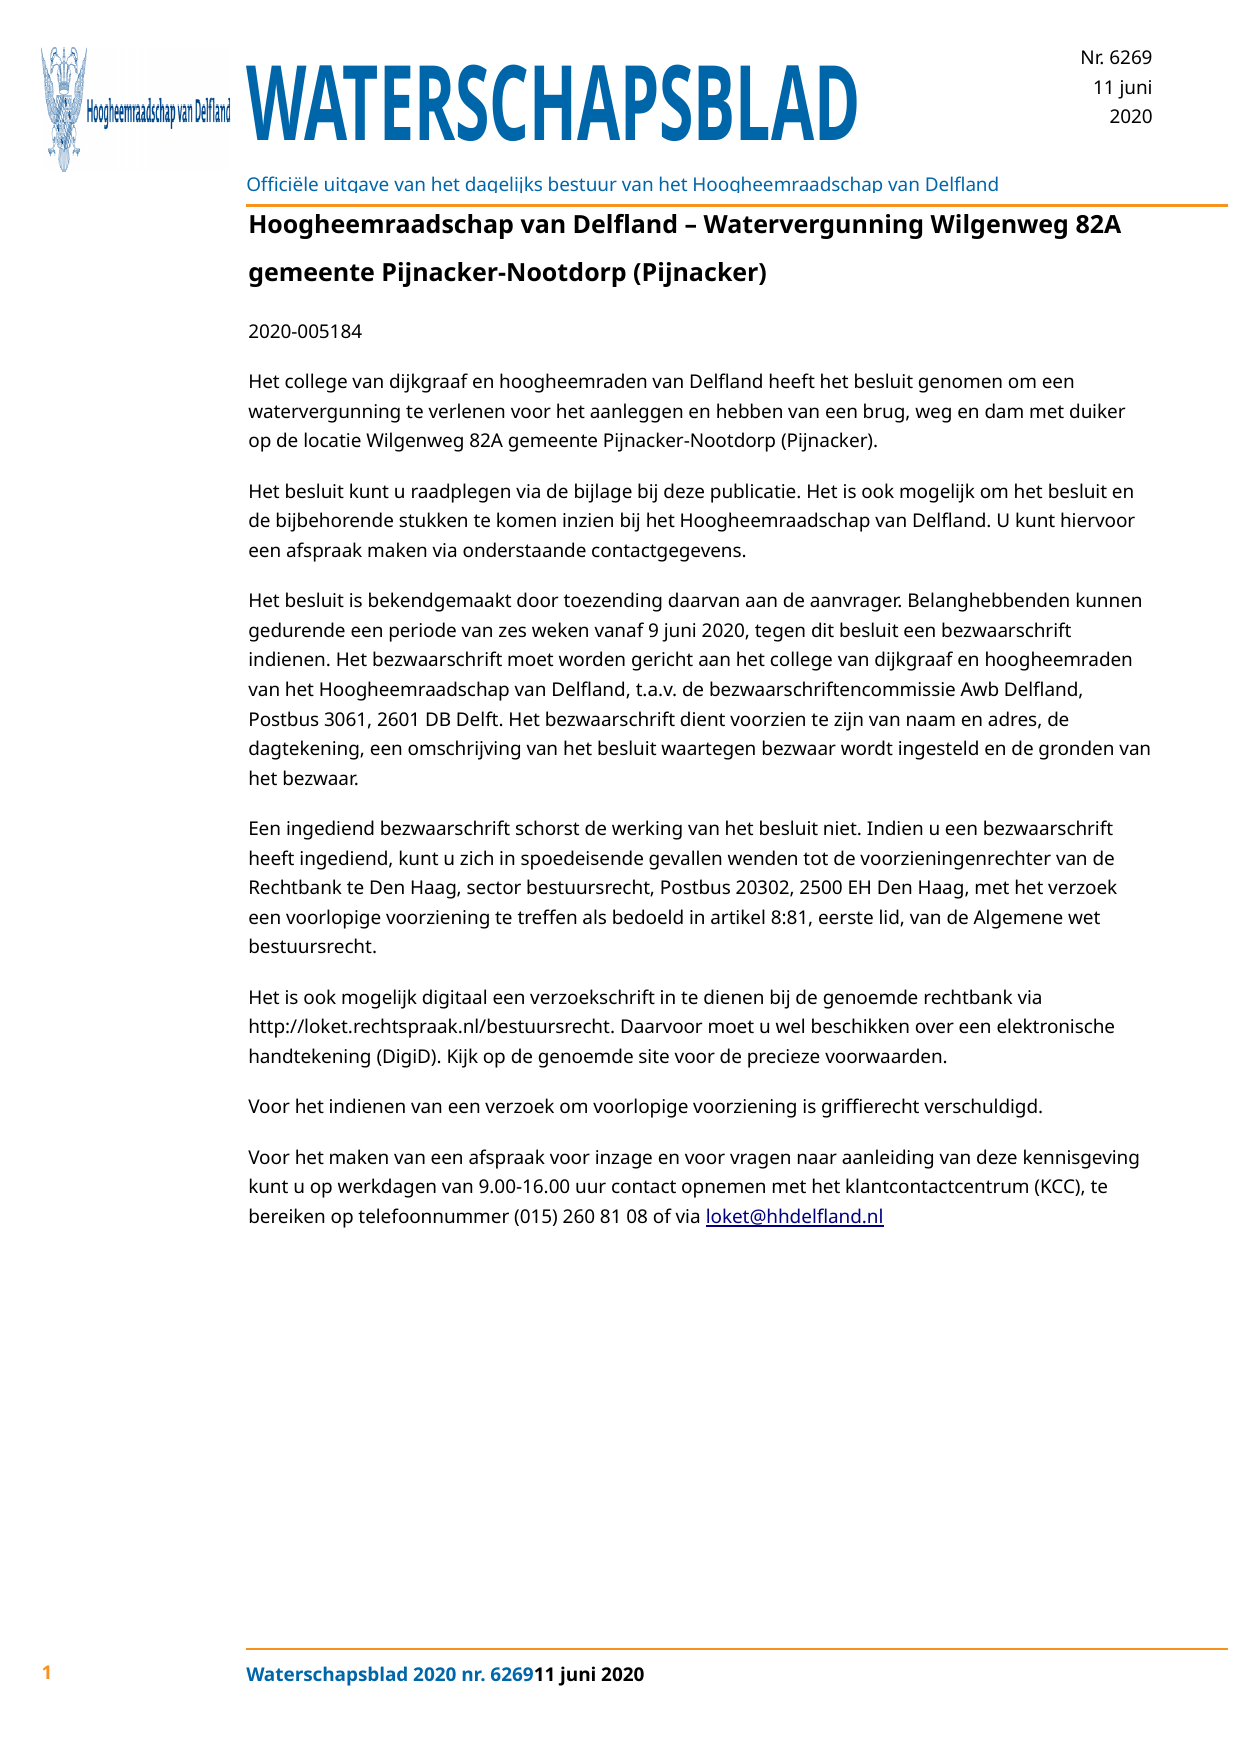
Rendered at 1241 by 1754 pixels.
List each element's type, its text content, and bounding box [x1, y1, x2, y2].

text Voor het indienen van een verzoek om voorlopige voorziening is griffierecht verschuldigd. [248, 1094, 1152, 1119]
picture [41, 47, 231, 172]
text Het besluit is bekendgemaakt door toezending daarvan aan de aanvrager. Belanghebbenden kunnen gedurende een periode van zes weken vanaf 9 juni 2020, tegen dit besluit een bezwaarschrift indienen. Het bezwaarschrift moet worden gericht aan het college van dijkgraaf en hoogheemraden van het Hoogheemraadschap van Delfland, t.a.v. de bezwaarschriftencommissie Awb Delfland, Postbus 3061, 2601 DB Delft. Het bezwaarschrift dient voorzien te zijn van naam en adres, de dagtekening, een omschrijving van het besluit waartegen bezwaar wordt ingesteld en de gronden van het bezwaar. [248, 587, 1152, 791]
text Een ingediend bezwaarschrift schorst de werking van het besluit niet. Indien u een bezwaarschrift heeft ingediend, kunt u zich in spoedeisende gevallen wenden tot de voorzieningenrechter van de Rechtbank te Den Haag, sector bestuursrecht, Postbus 20302, 2500 EH Den Haag, met het verzoek een voorlopige voorziening te treffen als bedoeld in artikel 8:81, eerste lid, van de Algemene wet bestuursrecht. [248, 815, 1152, 959]
text Het college van dijkgraaf en hoogheemraden van Delfland heeft het besluit genomen om een watervergunning te verlenen voor het aanleggen en hebben van een brug, weg en dam met duiker op de locatie Wilgenweg 82A gemeente Pijnacker-Nootdorp (Pijnacker). [248, 368, 1152, 453]
text 2020-005184 [248, 318, 1152, 344]
text Het besluit kunt u raadplegen via de bijlage bij deze publicatie. Het is ook mogelijk om het besluit en de bijbehorende stukken te komen inzien bij het Hoogheemraadschap van Delfland. U kunt hiervoor een afspraak maken via onderstaande contactgegevens. [248, 478, 1152, 563]
text Het is ook mogelijk digitaal een verzoekschrift in te dienen bij de genoemde rechtbank via http://loket.rechtspraak.nl/bestuursrecht. Daarvoor moet u wel beschikken over een elektronische handtekening (DigiD). Kijk op de genoemde site voor de precieze voorwaarden. [248, 984, 1152, 1069]
text Hoogheemraadschap van Delfland – Watervergunning Wilgenweg 82A gemeente Pijnacker-Nootdorp (Pijnacker) [248, 207, 1152, 288]
text Voor het maken van een afspraak voor inzage en voor vragen naar aanleiding van deze kennisgeving kunt u op werkdagen van 9.00-16.00 uur contact opnemen met het klantcontactcentrum (KCC), te bereiken op telefoonnummer (015) 260 81 08 of via loket@hhdelfland.nl [248, 1144, 1152, 1229]
